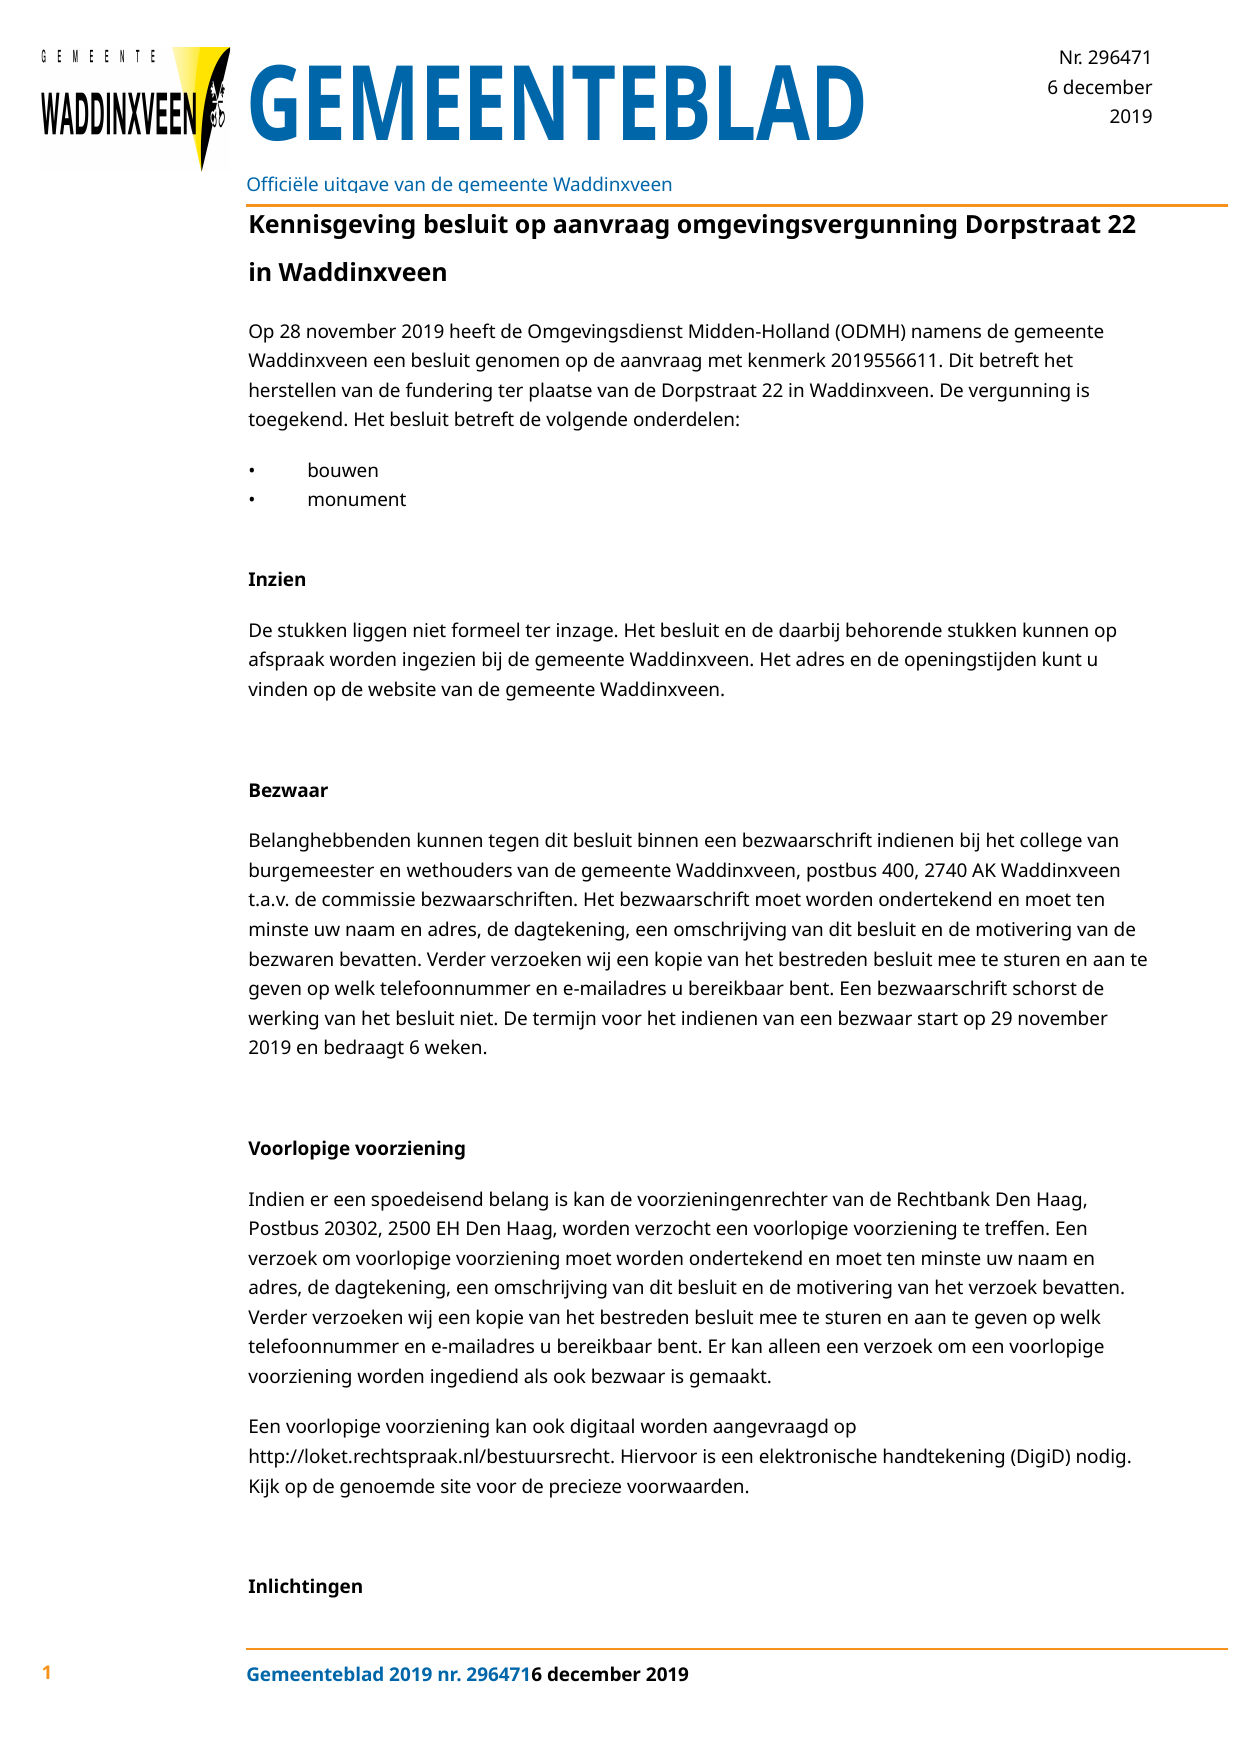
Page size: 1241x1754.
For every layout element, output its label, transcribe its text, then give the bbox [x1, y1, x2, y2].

text Op 28 november 2019 heeft de Omgevingsdienst Midden-Holland (ODMH) namens de gemeente Waddinxveen een besluit genomen op de aanvraag met kenmerk 2019556611. Dit betreft het herstellen van de fundering ter plaatse van de Dorpstraat 22 in Waddinxveen. De vergunning is toegekend. Het besluit betreft de volgende onderdelen: [248, 318, 1152, 432]
text Belanghebbenden kunnen tegen dit besluit binnen een bezwaarschrift indienen bij het college van burgemeester en wethouders van de gemeente Waddinxveen, postbus 400, 2740 AK Waddinxveen t.a.v. de commissie bezwaarschriften. Het bezwaarschrift moet worden ondertekend en moet ten minste uw naam en adres, de dagtekening, een omschrijving van dit besluit en de motivering van de bezwaren bevatten. Verder verzoeken wij een kopie van het bestreden besluit mee te sturen en aan te geven op welk telefoonnummer en e-mailadres u bereikbaar bent. Een bezwaarschrift schorst de werking van het besluit niet. De termijn voor het indienen van een bezwaar start op 29 november 2019 en bedraagt 6 weken. [248, 827, 1152, 1060]
text Een voorlopige voorziening kan ook digitaal worden aangevraagd op http://loket.rechtspraak.nl/bestuursrecht. Hiervoor is een elektronische handtekening (DigiD) nodig. Kijk op de genoemde site voor de precieze voorwaarden. [248, 1414, 1152, 1499]
text Inzien [248, 567, 1152, 592]
text Kennisgeving besluit op aanvraag omgevingsvergunning Dorpstraat 22 in Waddinxveen [248, 207, 1152, 288]
list monument [248, 487, 1152, 512]
text De stukken liggen niet formeel ter inzage. Het besluit en de daarbij behorende stukken kunnen op afspraak worden ingezien bij de gemeente Waddinxveen. Het adres en de openingstijden kunt u vinden op de website van de gemeente Waddinxveen. [248, 617, 1152, 702]
list bouwen [248, 457, 1152, 483]
picture [41, 47, 231, 172]
text Bezwaar [248, 777, 1152, 803]
text Indien er een spoedeisend belang is kan de voorzieningenrechter van de Rechtbank Den Haag, Postbus 20302, 2500 EH Den Haag, worden verzocht een voorlopige voorziening te treffen. Een verzoek om voorlopige voorziening moet worden ondertekend en moet ten minste uw naam en adres, de dagtekening, een omschrijving van dit besluit en de motivering van het verzoek bevatten. Verder verzoeken wij een kopie van het bestreden besluit mee te sturen en aan te geven op welk telefoonnummer en e-mailadres u bereikbaar bent. Er kan alleen een verzoek om een voorlopige voorziening worden ingediend als ook bezwaar is gemaakt. [248, 1186, 1152, 1389]
text Voorlopige voorziening [248, 1135, 1152, 1161]
text Inlichtingen [248, 1574, 1152, 1599]
